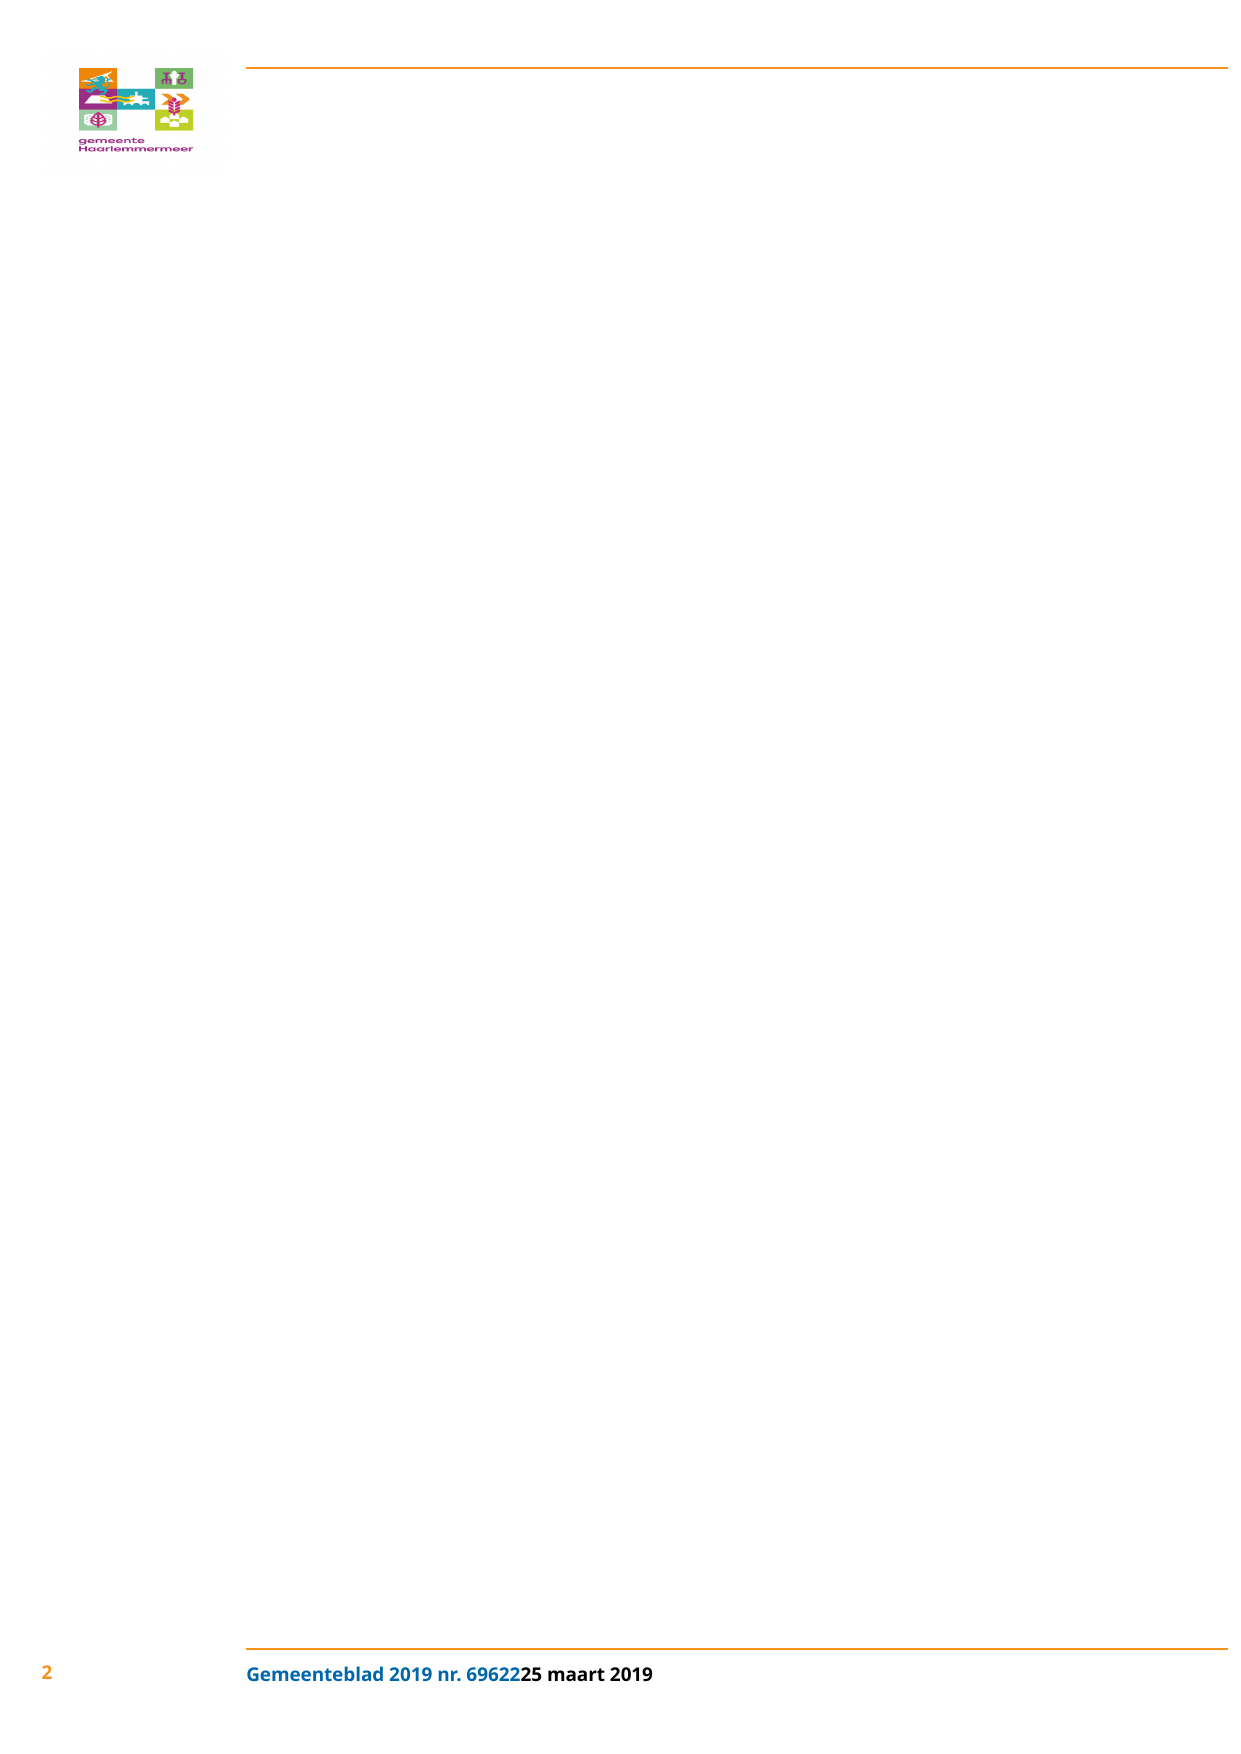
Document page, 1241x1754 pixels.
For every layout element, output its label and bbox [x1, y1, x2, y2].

picture [41, 47, 231, 172]
